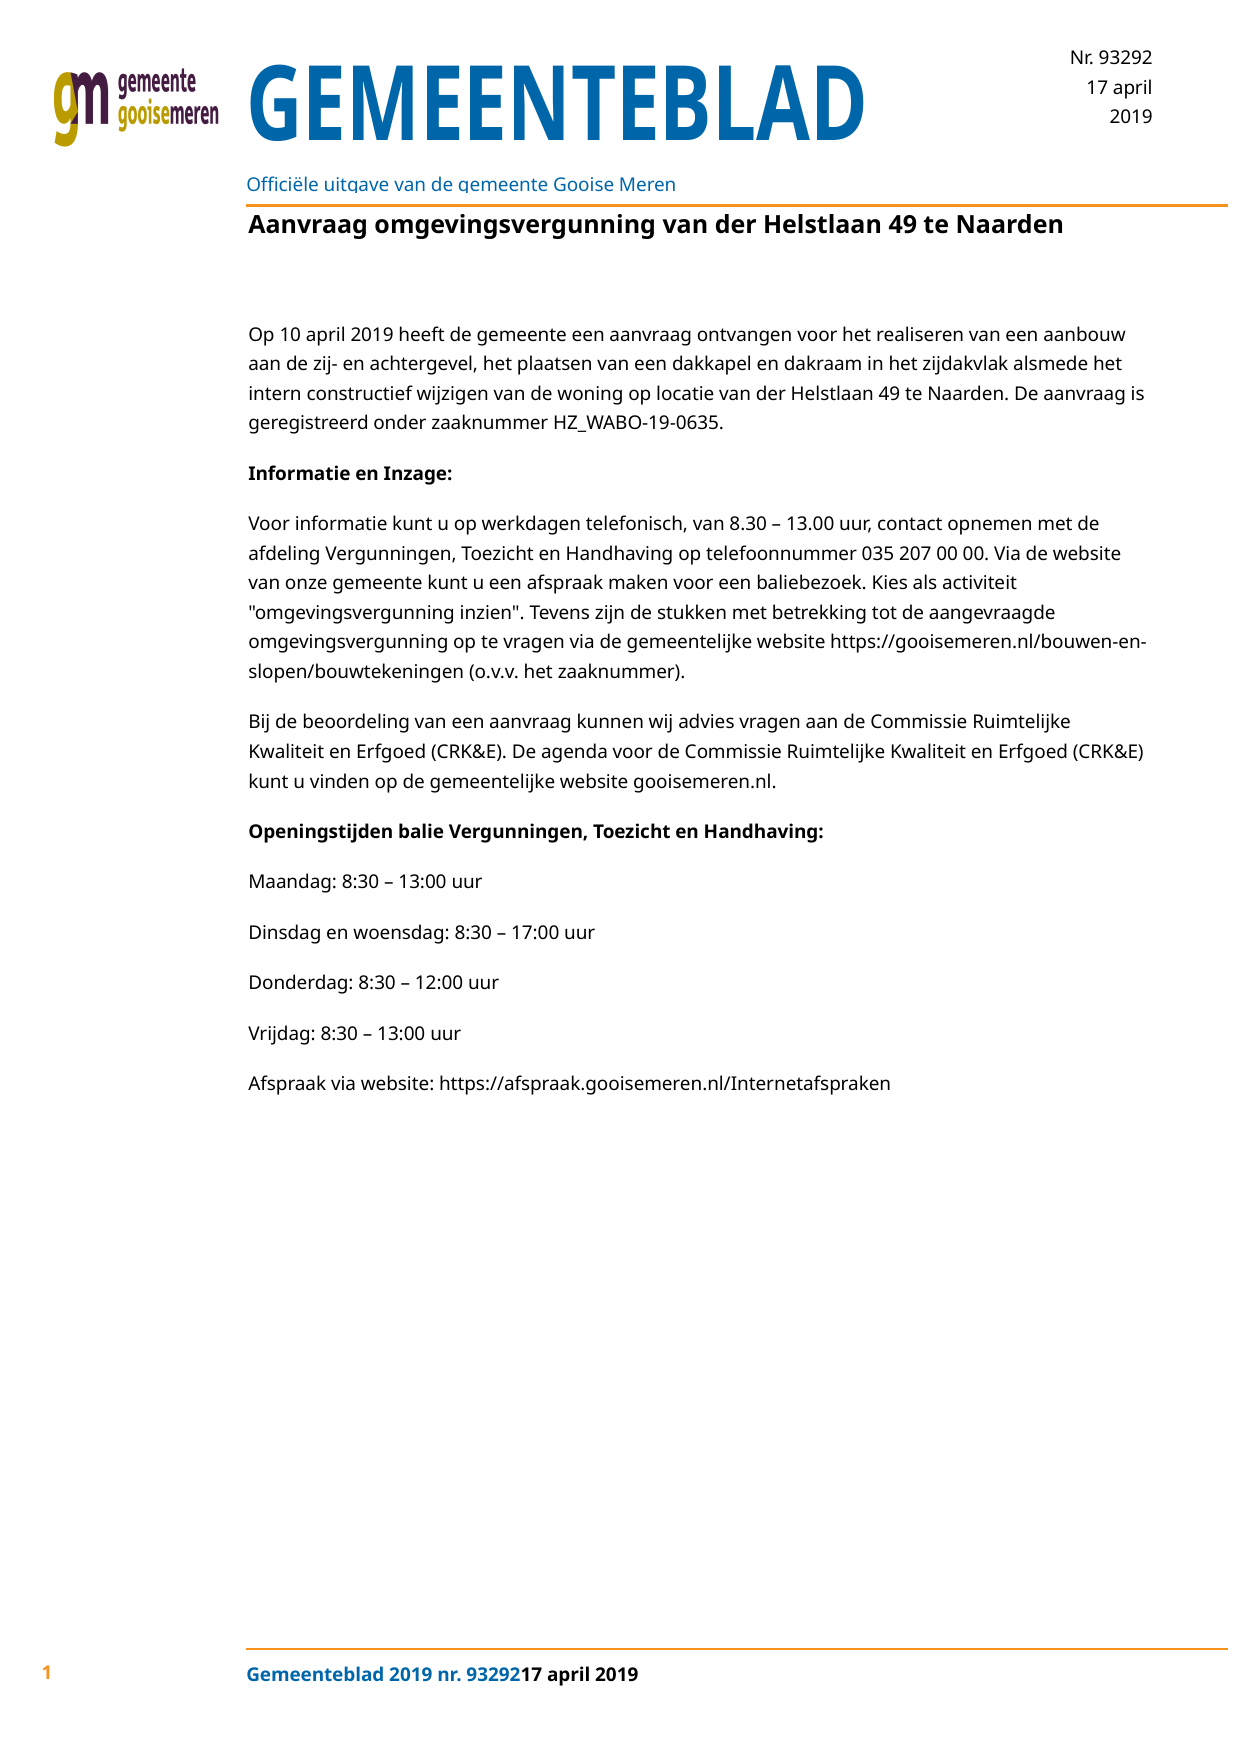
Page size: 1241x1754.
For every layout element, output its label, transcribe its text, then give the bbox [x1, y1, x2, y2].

text Voor informatie kunt u op werkdagen telefonisch, van 8.30 – 13.00 uur, contact opnemen met de afdeling Vergunningen, Toezicht en Handhaving op telefoonnummer 035 207 00 00. Via de website van onze gemeente kunt u een afspraak maken voor een baliebezoek. Kies als activiteit "omgevingsvergunning inzien". Tevens zijn de stukken met betrekking tot de aangevraagde omgevingsvergunning op te vragen via de gemeentelijke website https://gooisemeren.nl/bouwen-en-slopen/bouwtekeningen (o.v.v. het zaaknummer). [248, 510, 1152, 684]
text Vrijdag: 8:30 – 13:00 uur [248, 1020, 1152, 1046]
text Dinsdag en woensdag: 8:30 – 17:00 uur [248, 919, 1152, 945]
text Afspraak via website: https://afspraak.gooisemeren.nl/Internetafspraken [248, 1070, 1152, 1096]
text Openingstijden balie Vergunningen, Toezicht en Handhaving: [248, 818, 1152, 844]
text Maandag: 8:30 – 13:00 uur [248, 869, 1152, 894]
picture [41, 47, 231, 172]
text Op 10 april 2019 heeft de gemeente een aanvraag ontvangen voor het realiseren van een aanbouw aan de zij- en achtergevel, het plaatsen van een dakkapel en dakraam in het zijdakvlak alsmede het intern constructief wijzigen van de woning op locatie van der Helstlaan 49 te Naarden. De aanvraag is geregistreerd onder zaaknummer HZ_WABO-19-0635. [248, 321, 1152, 435]
text Aanvraag omgevingsvergunning van der Helstlaan 49 te Naarden [248, 207, 1152, 241]
text Donderdag: 8:30 – 12:00 uur [248, 969, 1152, 995]
text Informatie en Inzage: [248, 460, 1152, 486]
text Bij de beoordeling van een aanvraag kunnen wij advies vragen aan de Commissie Ruimtelijke Kwaliteit en Erfgoed (CRK&E). De agenda voor de Commissie Ruimtelijke Kwaliteit en Erfgoed (CRK&E) kunt u vinden op de gemeentelijke website gooisemeren.nl. [248, 709, 1152, 793]
